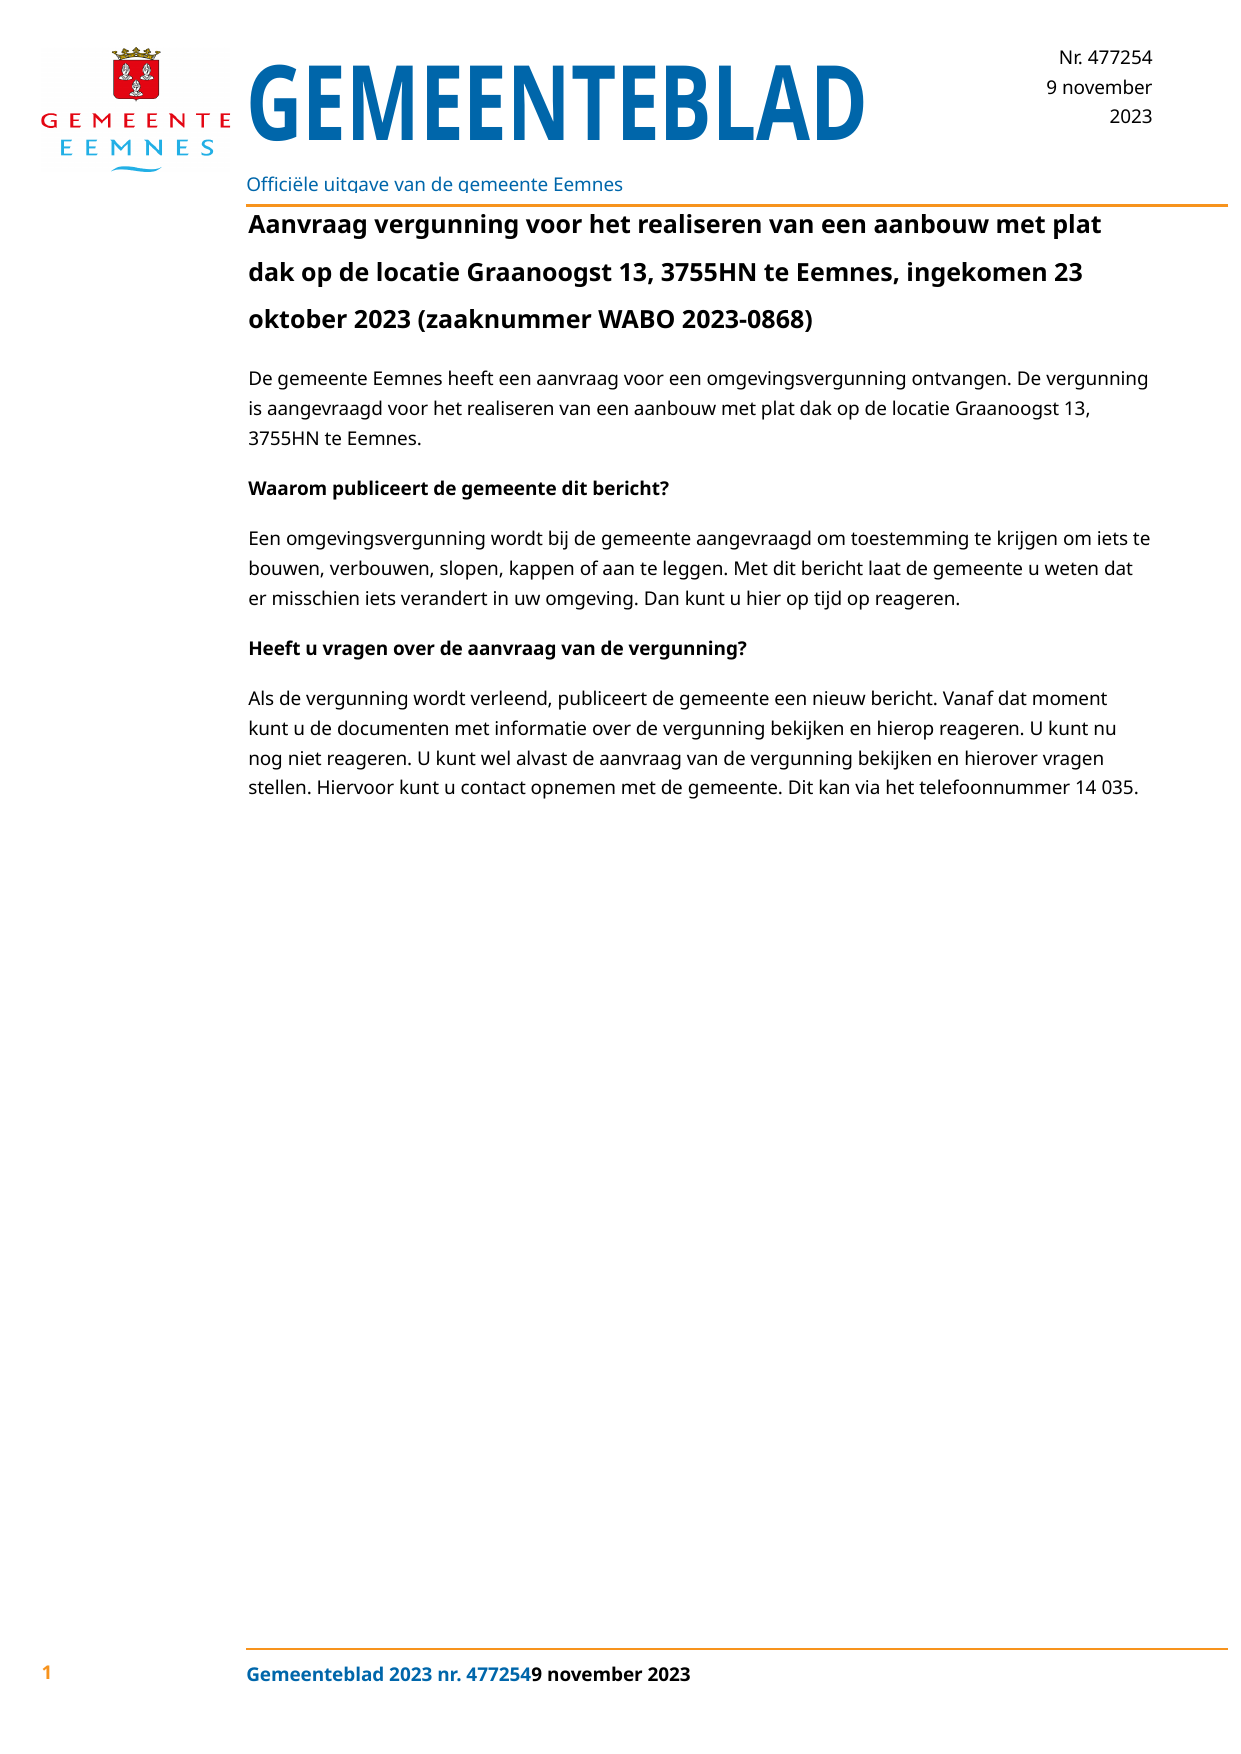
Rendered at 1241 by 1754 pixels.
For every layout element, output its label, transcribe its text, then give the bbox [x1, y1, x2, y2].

text De gemeente Eemnes heeft een aanvraag voor een omgevingsvergunning ontvangen. De vergunning is aangevraagd voor het realiseren van een aanbouw met plat dak op de locatie Graanoogst 13, 3755HN te Eemnes. [248, 366, 1152, 450]
text Aanvraag vergunning voor het realiseren van een aanbouw met plat dak op de locatie Graanoogst 13, 3755HN te Eemnes, ingekomen 23 oktober 2023 (zaaknummer WABO 2023-0868) [248, 207, 1152, 336]
text Een omgevingsvergunning wordt bij de gemeente aangevraagd om toestemming te krijgen om iets te bouwen, verbouwen, slopen, kappen of aan te leggen. Met dit bericht laat de gemeente u weten dat er misschien iets verandert in uw omgeving. Dan kunt u hier op tijd op reageren. [248, 526, 1152, 610]
text Waarom publiceert de gemeente dit bericht? [248, 475, 1152, 501]
text Als de vergunning wordt verleend, publiceert de gemeente een nieuw bericht. Vanaf dat moment kunt u de documenten met informatie over de vergunning bekijken en hierop reageren. U kunt nu nog niet reageren. U kunt wel alvast de aanvraag van de vergunning bekijken en hierover vragen stellen. Hiervoor kunt u contact opnemen met de gemeente. Dit kan via het telefoonnummer 14 035. [248, 686, 1152, 800]
text Heeft u vragen over de aanvraag van de vergunning? [248, 635, 1152, 661]
picture [41, 47, 231, 172]
